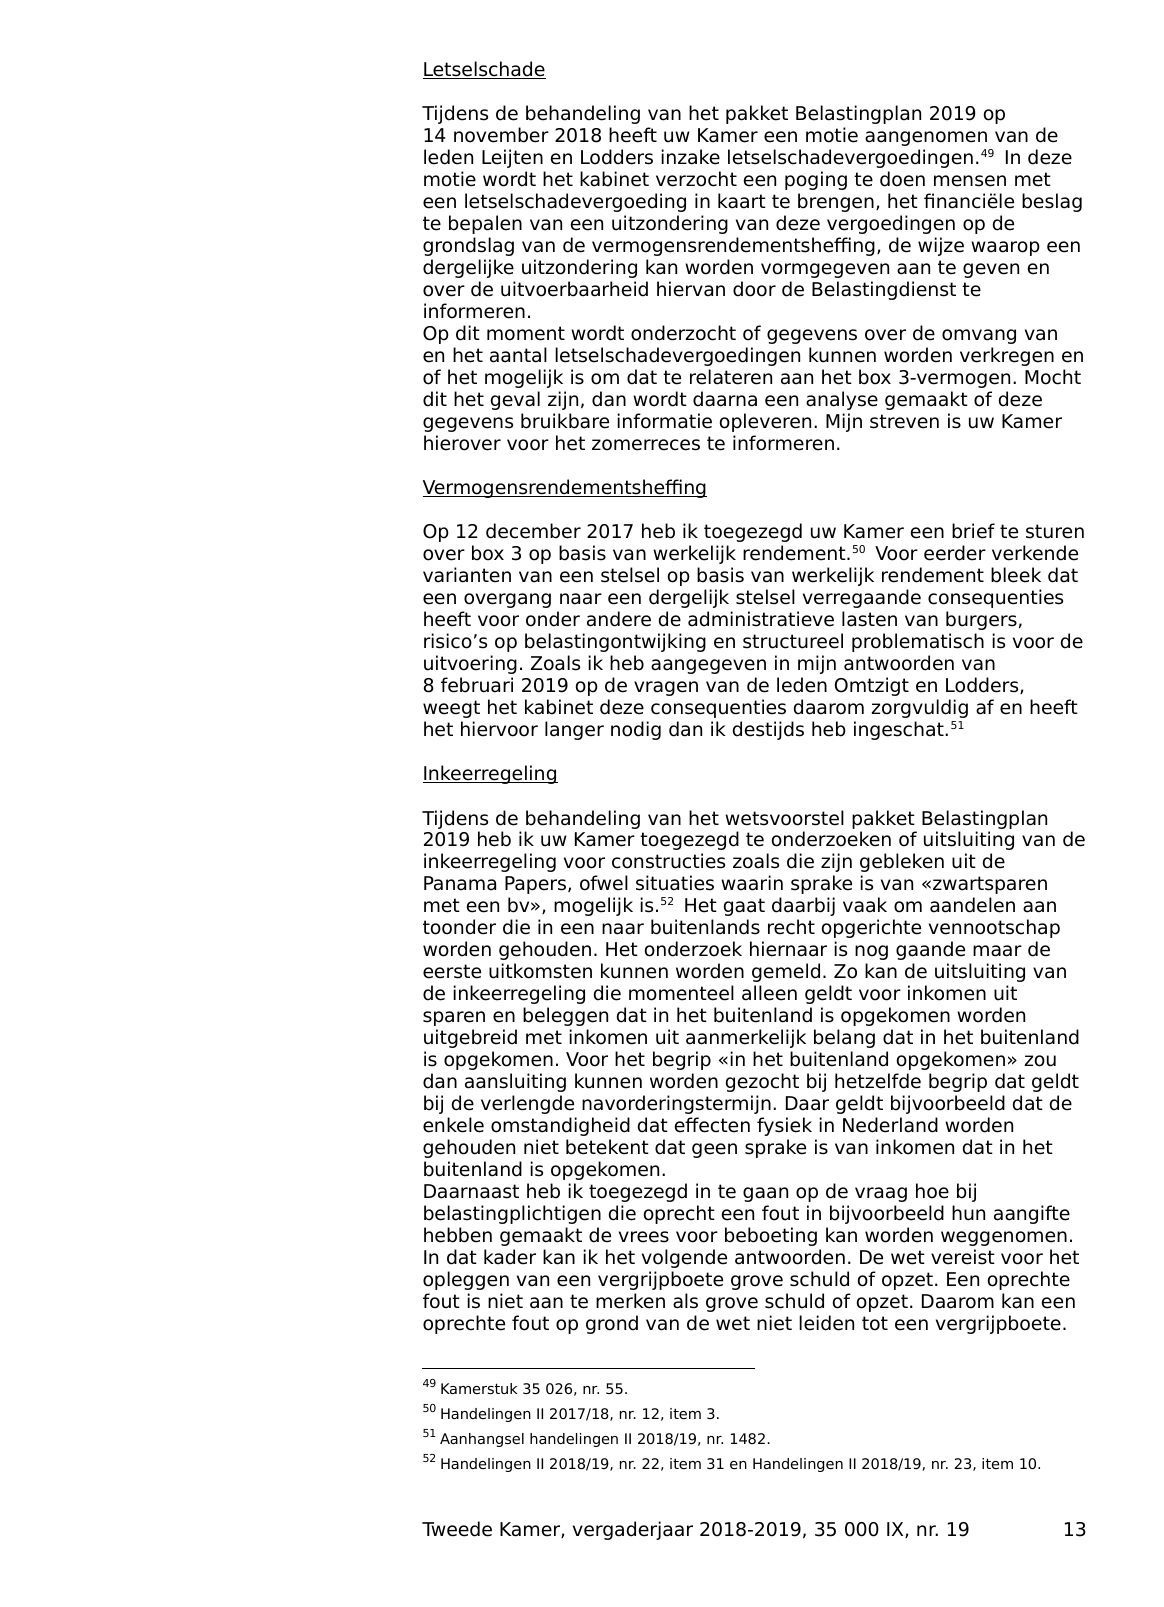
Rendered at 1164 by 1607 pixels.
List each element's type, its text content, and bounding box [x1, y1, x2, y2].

text Handelingen II 2018/19, nr. 22, item 31 en Handelingen II 2018/19, nr. 23, item 10. [422, 1452, 1087, 1474]
text Op dit moment wordt onderzocht of gegevens over de omvang van en het aantal letselschadevergoedingen kunnen worden verkregen en of het mogelijk is om dat te relateren aan het box 3-vermogen. Mocht dit het geval zijn, dan wordt daarna een analyse gemaakt of deze gegevens bruikbare informatie opleveren. Mijn streven is uw Kamer hierover voor het zomerreces te informeren. [422, 323, 1087, 455]
text Aanhangsel handelingen II 2018/19, nr. 1482. [422, 1427, 1087, 1449]
text Tijdens de behandeling van het wetsvoorstel pakket Belastingplan 2019 heb ik uw Kamer toegezegd te onderzoeken of uitsluiting van de inkeerregeling voor constructies zoals die zijn gebleken uit de Panama Papers, ofwel situaties waarin sprake is van «zwartsparen met een bv», mogelijk is. Het gaat daarbij vaak om aandelen aan toonder die in een naar buitenlands recht opgerichte vennootschap worden gehouden. Het onderzoek hiernaar is nog gaande maar de eerste uitkomsten kunnen worden gemeld. Zo kan de uitsluiting van de inkeerregeling die momenteel alleen geldt voor inkomen uit sparen en beleggen dat in het buitenland is opgekomen worden uitgebreid met inkomen uit aanmerkelijk belang dat in het buitenland is opgekomen. Voor het begrip «in het buitenland opgekomen» zou dan aansluiting kunnen worden gezocht bij hetzelfde begrip dat geldt bij de verlengde navorderingstermijn. Daar geldt bijvoorbeeld dat de enkele omstandigheid dat effecten fysiek in Nederland worden gehouden niet betekent dat geen sprake is van inkomen dat in het buitenland is opgekomen. [422, 807, 1087, 1181]
subtitle Inkeerregeling [422, 763, 1087, 785]
subtitle Letselschade [422, 59, 1087, 81]
text Op 12 december 2017 heb ik toegezegd uw Kamer een brief te sturen over box 3 op basis van werkelijk rendement. Voor eerder verkende varianten van een stelsel op basis van werkelijk rendement bleek dat een overgang naar een dergelijk stelsel verregaande consequenties heeft voor onder andere de administratieve lasten van burgers, risico’s op belastingontwijking en structureel problematisch is voor de uitvoering. Zoals ik heb aangegeven in mijn antwoorden van 8 februari 2019 op de vragen van de leden Omtzigt en Lodders, weegt het kabinet deze consequenties daarom zorgvuldig af en heeft het hiervoor langer nodig dan ik destijds heb ingeschat. [422, 521, 1087, 741]
subtitle Vermogensrendementsheffing [422, 477, 1087, 499]
text Tijdens de behandeling van het pakket Belastingplan 2019 op 14 november 2018 heeft uw Kamer een motie aangenomen van de leden Leijten en Lodders inzake letselschadevergoedingen. In deze motie wordt het kabinet verzocht een poging te doen mensen met een letselschadevergoeding in kaart te brengen, het financiële beslag te bepalen van een uitzondering van deze vergoedingen op de grondslag van de vermogensrendementsheffing, de wijze waarop een dergelijke uitzondering kan worden vormgegeven aan te geven en over de uitvoerbaarheid hiervan door de Belastingdienst te informeren. [422, 103, 1087, 323]
text Kamerstuk 35 026, nr. 55. [422, 1377, 1087, 1399]
text Daarnaast heb ik toegezegd in te gaan op de vraag hoe bij belastingplichtigen die oprecht een fout in bijvoorbeeld hun aangifte hebben gemaakt de vrees voor beboeting kan worden weggenomen. In dat kader kan ik het volgende antwoorden. De wet vereist voor het opleggen van een vergrijpboete grove schuld of opzet. Een oprechte fout is niet aan te merken als grove schuld of opzet. Daarom kan een oprechte fout op grond van de wet niet leiden tot een vergrijpboete. [422, 1181, 1087, 1335]
text Handelingen II 2017/18, nr. 12, item 3. [422, 1402, 1087, 1424]
